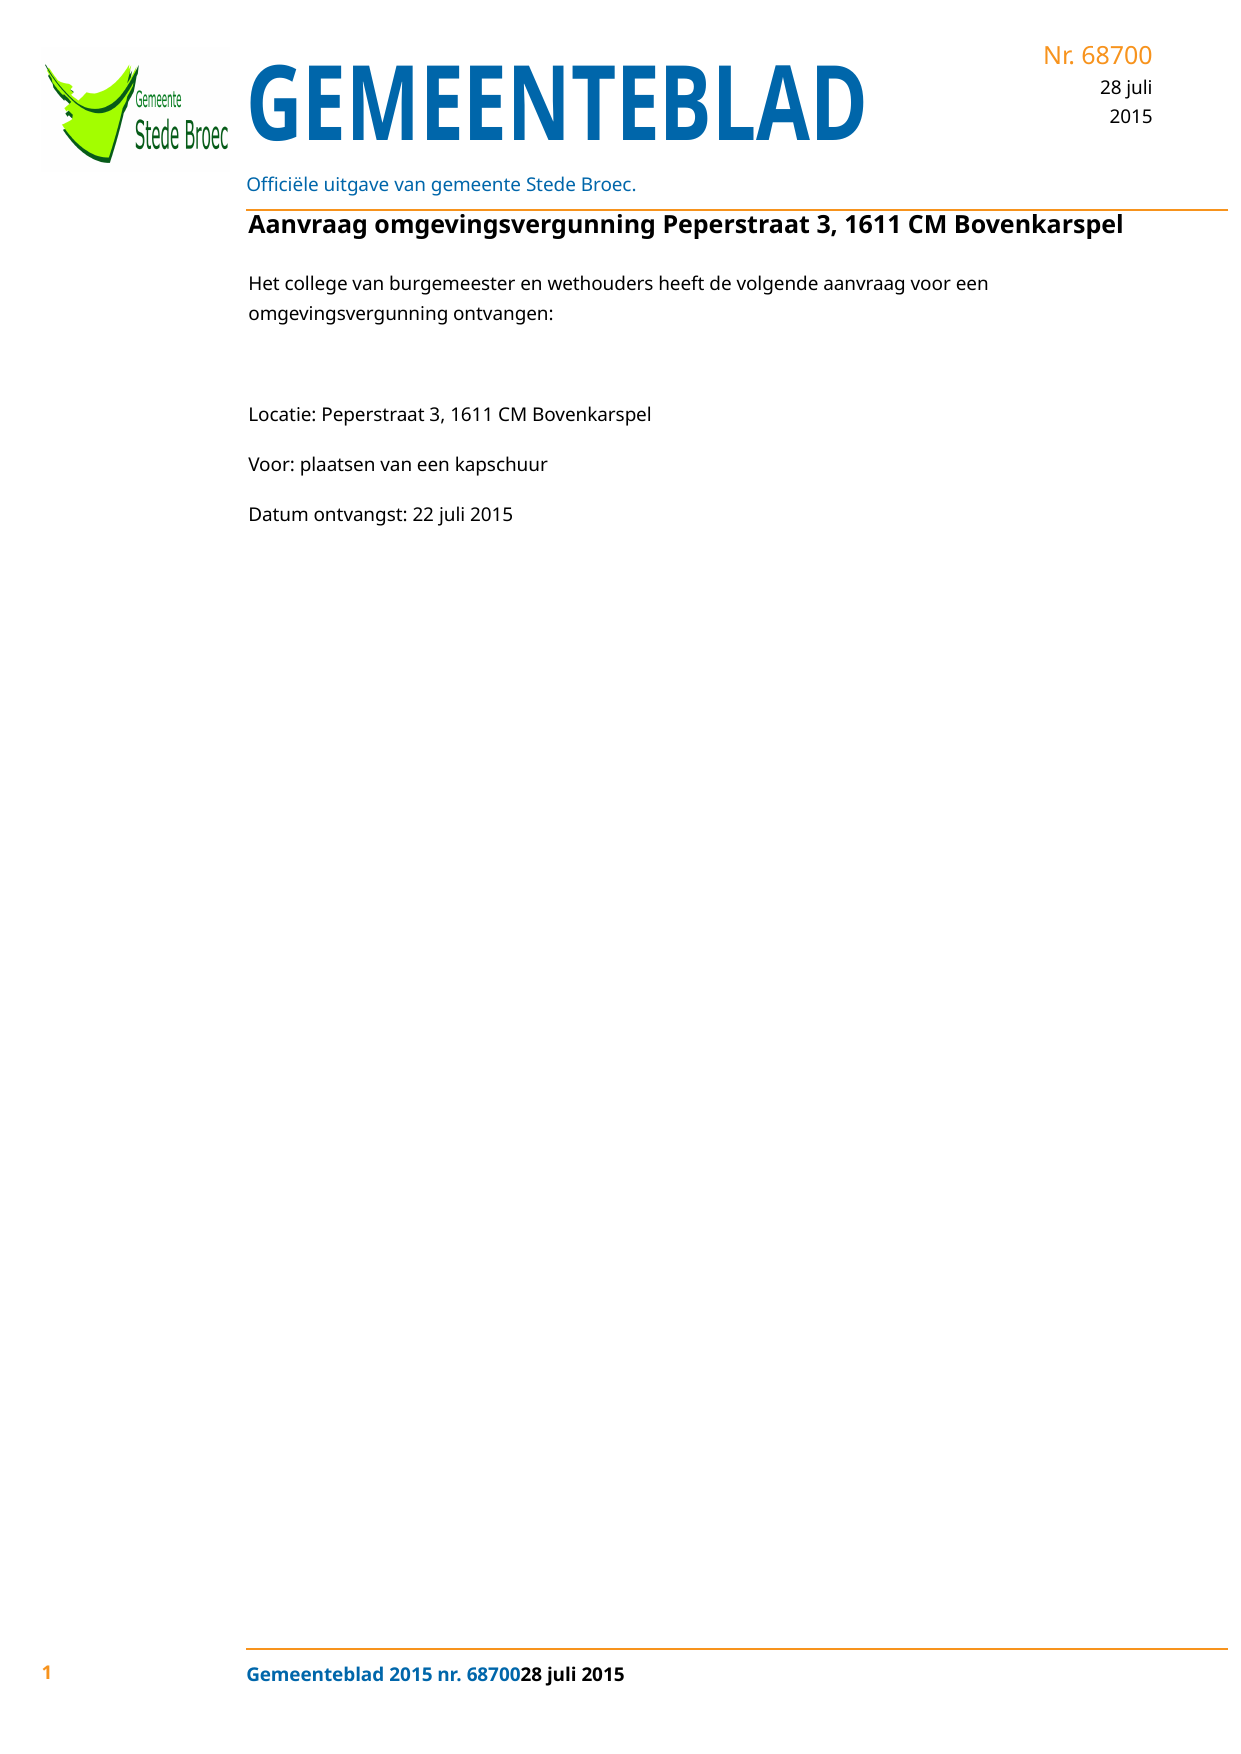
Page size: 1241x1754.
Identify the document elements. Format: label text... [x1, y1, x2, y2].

text Voor: plaatsen van een kapschuur [248, 451, 1152, 477]
text Het college van burgemeester en wethouders heeft de volgende aanvraag voor een omgevingsvergunning ontvangen: [248, 270, 1152, 326]
picture [41, 47, 231, 172]
text Locatie: Peperstraat 3, 1611 CM Bovenkarspel [248, 401, 1152, 426]
text Datum ontvangst: 22 juli 2015 [248, 502, 1152, 527]
text Aanvraag omgevingsvergunning Peperstraat 3, 1611 CM Bovenkarspel [248, 211, 1152, 241]
